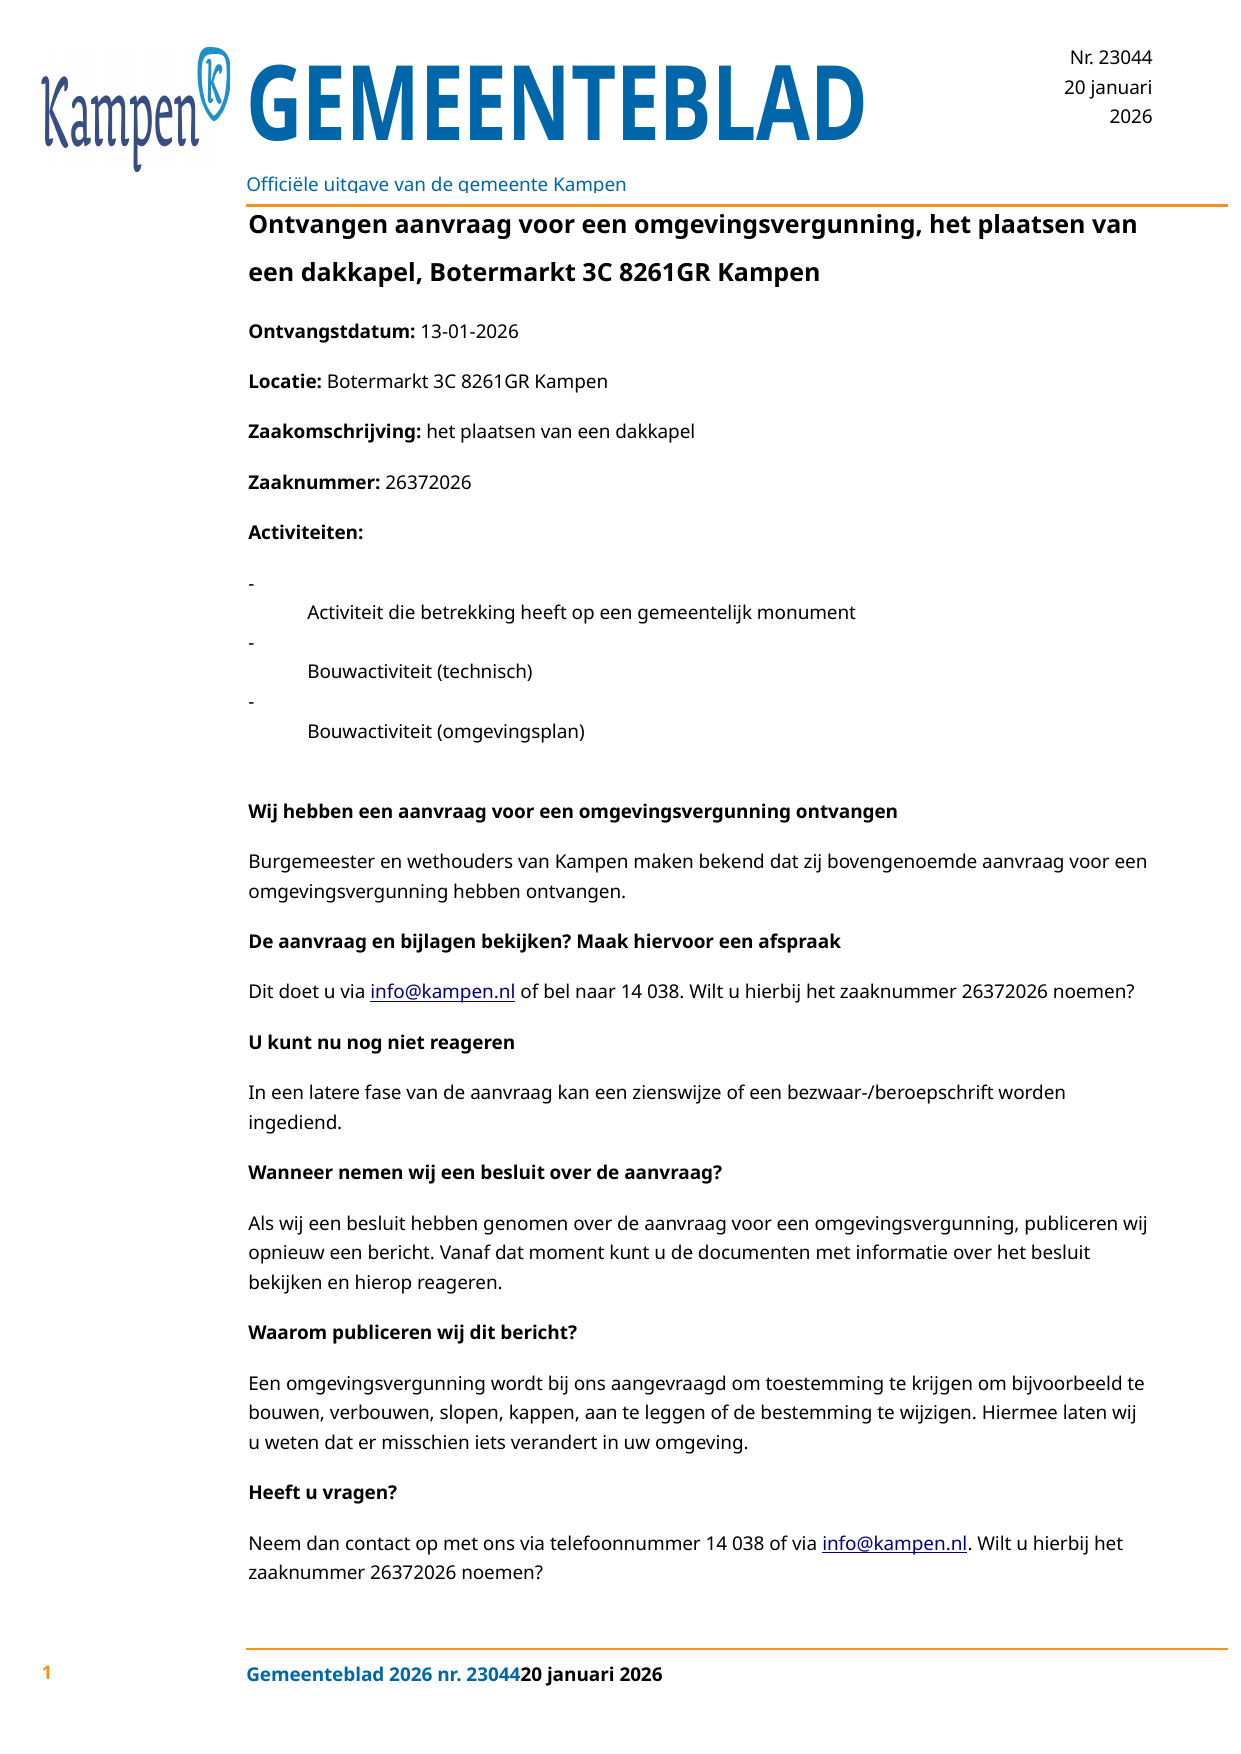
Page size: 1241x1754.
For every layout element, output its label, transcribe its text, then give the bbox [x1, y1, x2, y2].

text De aanvraag en bijlagen bekijken? Maak hiervoor een afspraak [248, 928, 1152, 954]
text Ontvangen aanvraag voor een omgevingsvergunning, het plaatsen van een dakkapel, Botermarkt 3C 8261GR Kampen [248, 207, 1152, 288]
text Een omgevingsvergunning wordt bij ons aangevraagd om toestemming te krijgen om bijvoorbeeld te bouwen, verbouwen, slopen, kappen, aan te leggen of de bestemming te wijzigen. Hiermee laten wij u weten dat er misschien iets verandert in uw omgeving. [248, 1370, 1152, 1455]
text Locatie: Botermarkt 3C 8261GR Kampen [248, 368, 1152, 394]
list Bouwactiviteit (omgevingsplan) [248, 718, 1152, 744]
text Neem dan contact op met ons via telefoonnummer 14 038 of via info@kampen.nl. Wilt u hierbij het zaaknummer 26372026 noemen? [248, 1530, 1152, 1585]
picture [41, 47, 231, 172]
text Zaaknummer: 26372026 [248, 469, 1152, 495]
text Activiteiten: [248, 519, 1152, 545]
text Wij hebben een aanvraag voor een omgevingsvergunning ontvangen [248, 798, 1152, 824]
text Waarom publiceren wij dit bericht? [248, 1319, 1152, 1345]
text Als wij een besluit hebben genomen over de aanvraag voor een omgevingsvergunning, publiceren wij opnieuw een bericht. Vanaf dat moment kunt u de documenten met informatie over het besluit bekijken en hierop reageren. [248, 1210, 1152, 1295]
text Wanneer nemen wij een besluit over de aanvraag? [248, 1159, 1152, 1185]
text Dit doet u via info@kampen.nl of bel naar 14 038. Wilt u hierbij het zaaknummer 26372026 noemen? [248, 979, 1152, 1004]
text Heeft u vragen? [248, 1479, 1152, 1505]
text Zaakomschrijving: het plaatsen van een dakkapel [248, 419, 1152, 444]
text U kunt nu nog niet reageren [248, 1029, 1152, 1055]
text Ontvangstdatum: 13-01-2026 [248, 318, 1152, 344]
list Activiteit die betrekking heeft op een gemeentelijk monument [248, 599, 1152, 625]
list Bouwactiviteit (technisch) [248, 659, 1152, 684]
text Burgemeester en wethouders van Kampen maken bekend dat zij bovengenoemde aanvraag voor een omgevingsvergunning hebben ontvangen. [248, 848, 1152, 904]
text In een latere fase van de aanvraag kan een zienswijze of een bezwaar-/beroepschrift worden ingediend. [248, 1079, 1152, 1135]
